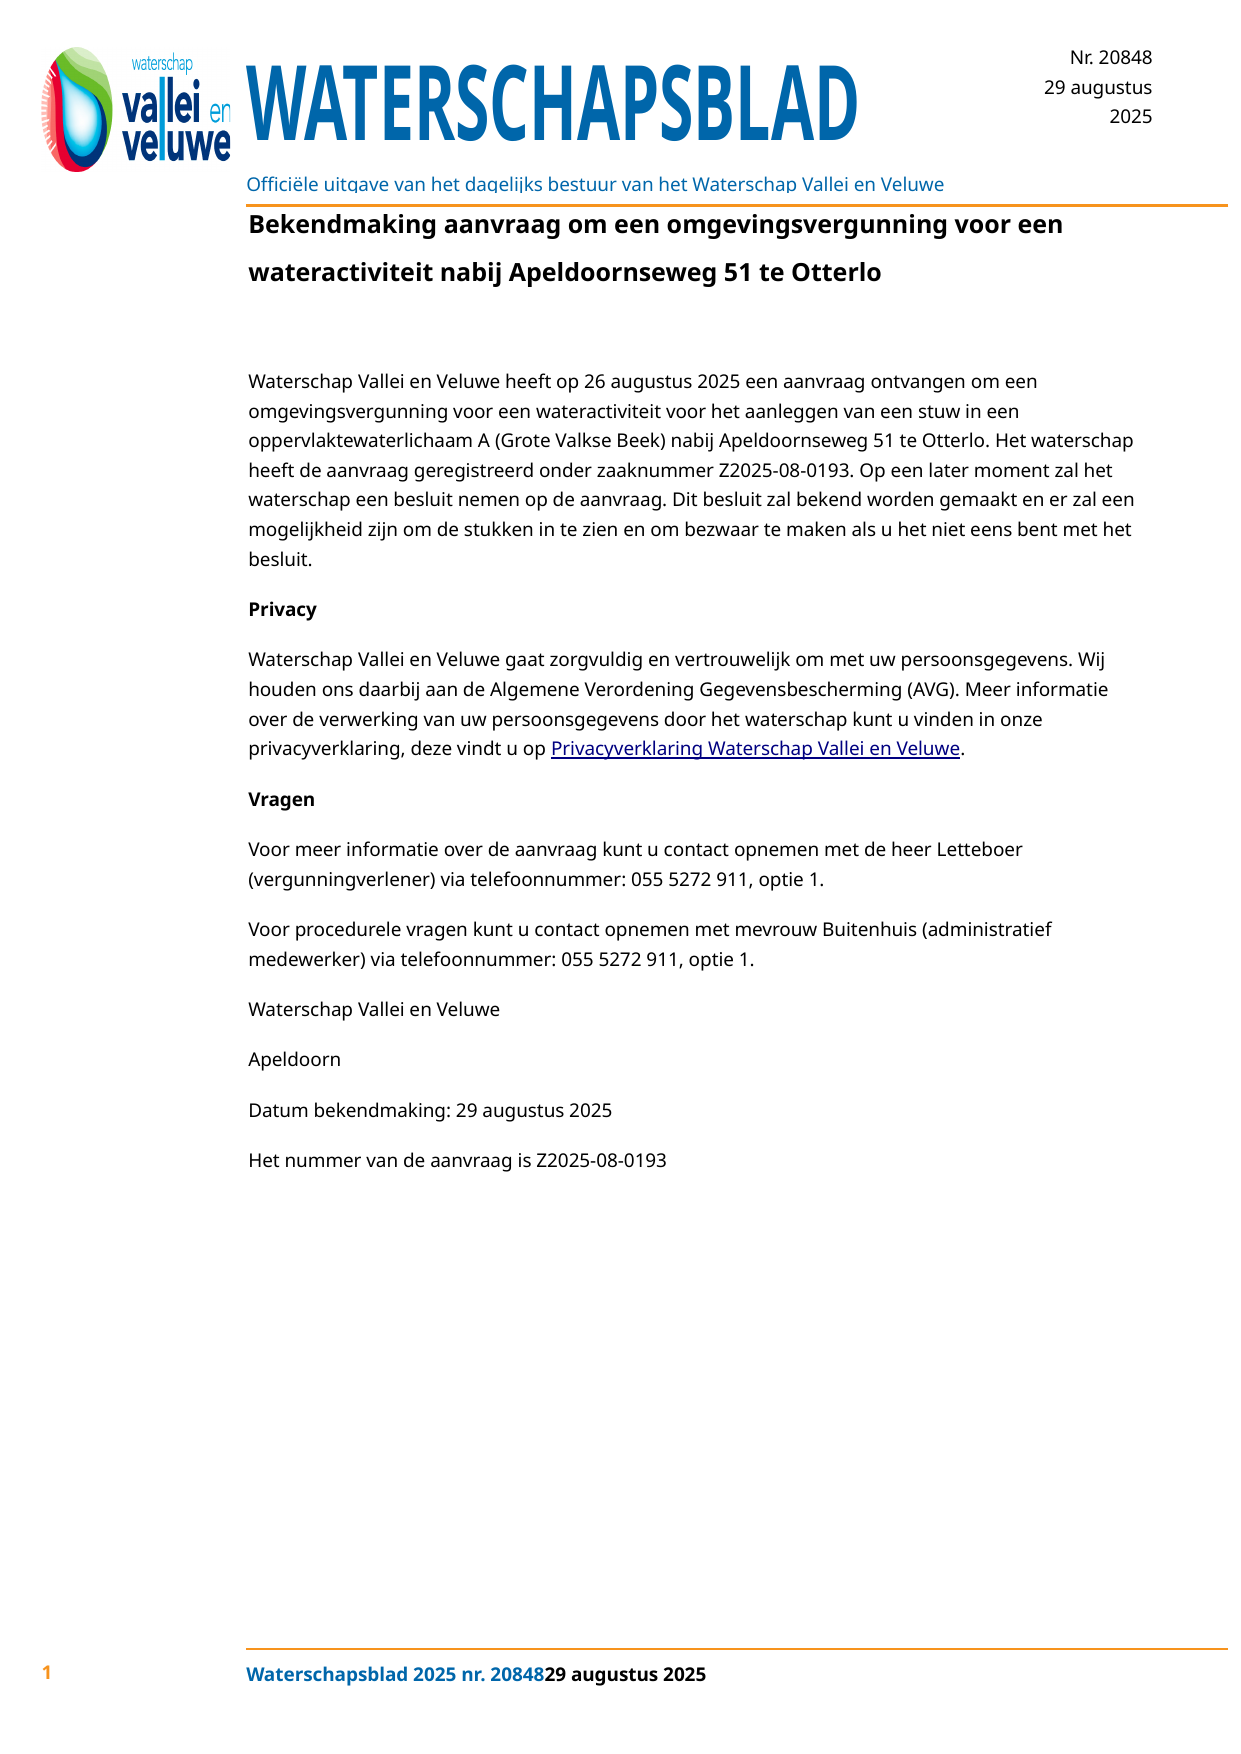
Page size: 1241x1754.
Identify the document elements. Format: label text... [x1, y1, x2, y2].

text Datum bekendmaking: 29 augustus 2025 [248, 1097, 1152, 1123]
text Voor procedurele vragen kunt u contact opnemen met mevrouw Buitenhuis (administratief medewerker) via telefoonnummer: 055 5272 911, optie 1. [248, 916, 1152, 972]
picture [41, 47, 231, 172]
text Vragen [248, 786, 1152, 812]
text Waterschap Vallei en Veluwe gaat zorgvuldig en vertrouwelijk om met uw persoonsgegevens. Wij houden ons daarbij aan de Algemene Verordening Gegevensbescherming (AVG). Meer informatie over de verwerking van uw persoonsgegevens door het waterschap kunt u vinden in onze privacyverklaring, deze vindt u op Privacyverklaring Waterschap Vallei en Veluwe. [248, 647, 1152, 761]
text Apeldoorn [248, 1047, 1152, 1072]
text Waterschap Vallei en Veluwe heeft op 26 augustus 2025 een aanvraag ontvangen om een omgevingsvergunning voor een wateractiviteit voor het aanleggen van een stuw in een oppervlaktewaterlichaam A (Grote Valkse Beek) nabij Apeldoornseweg 51 te Otterlo. Het waterschap heeft de aanvraag geregistreerd onder zaaknummer Z2025-08-0193. Op een later moment zal het waterschap een besluit nemen op de aanvraag. Dit besluit zal bekend worden gemaakt en er zal een mogelijkheid zijn om de stukken in te zien en om bezwaar te maken als u het niet eens bent met het besluit. [248, 368, 1152, 572]
text Bekendmaking aanvraag om een omgevingsvergunning voor een wateractiviteit nabij Apeldoornseweg 51 te Otterlo [248, 207, 1152, 288]
text Het nummer van de aanvraag is Z2025-08-0193 [248, 1147, 1152, 1173]
text Voor meer informatie over de aanvraag kunt u contact opnemen met de heer Letteboer (vergunningverlener) via telefoonnummer: 055 5272 911, optie 1. [248, 836, 1152, 892]
text Privacy [248, 596, 1152, 622]
text Waterschap Vallei en Veluwe [248, 996, 1152, 1022]
